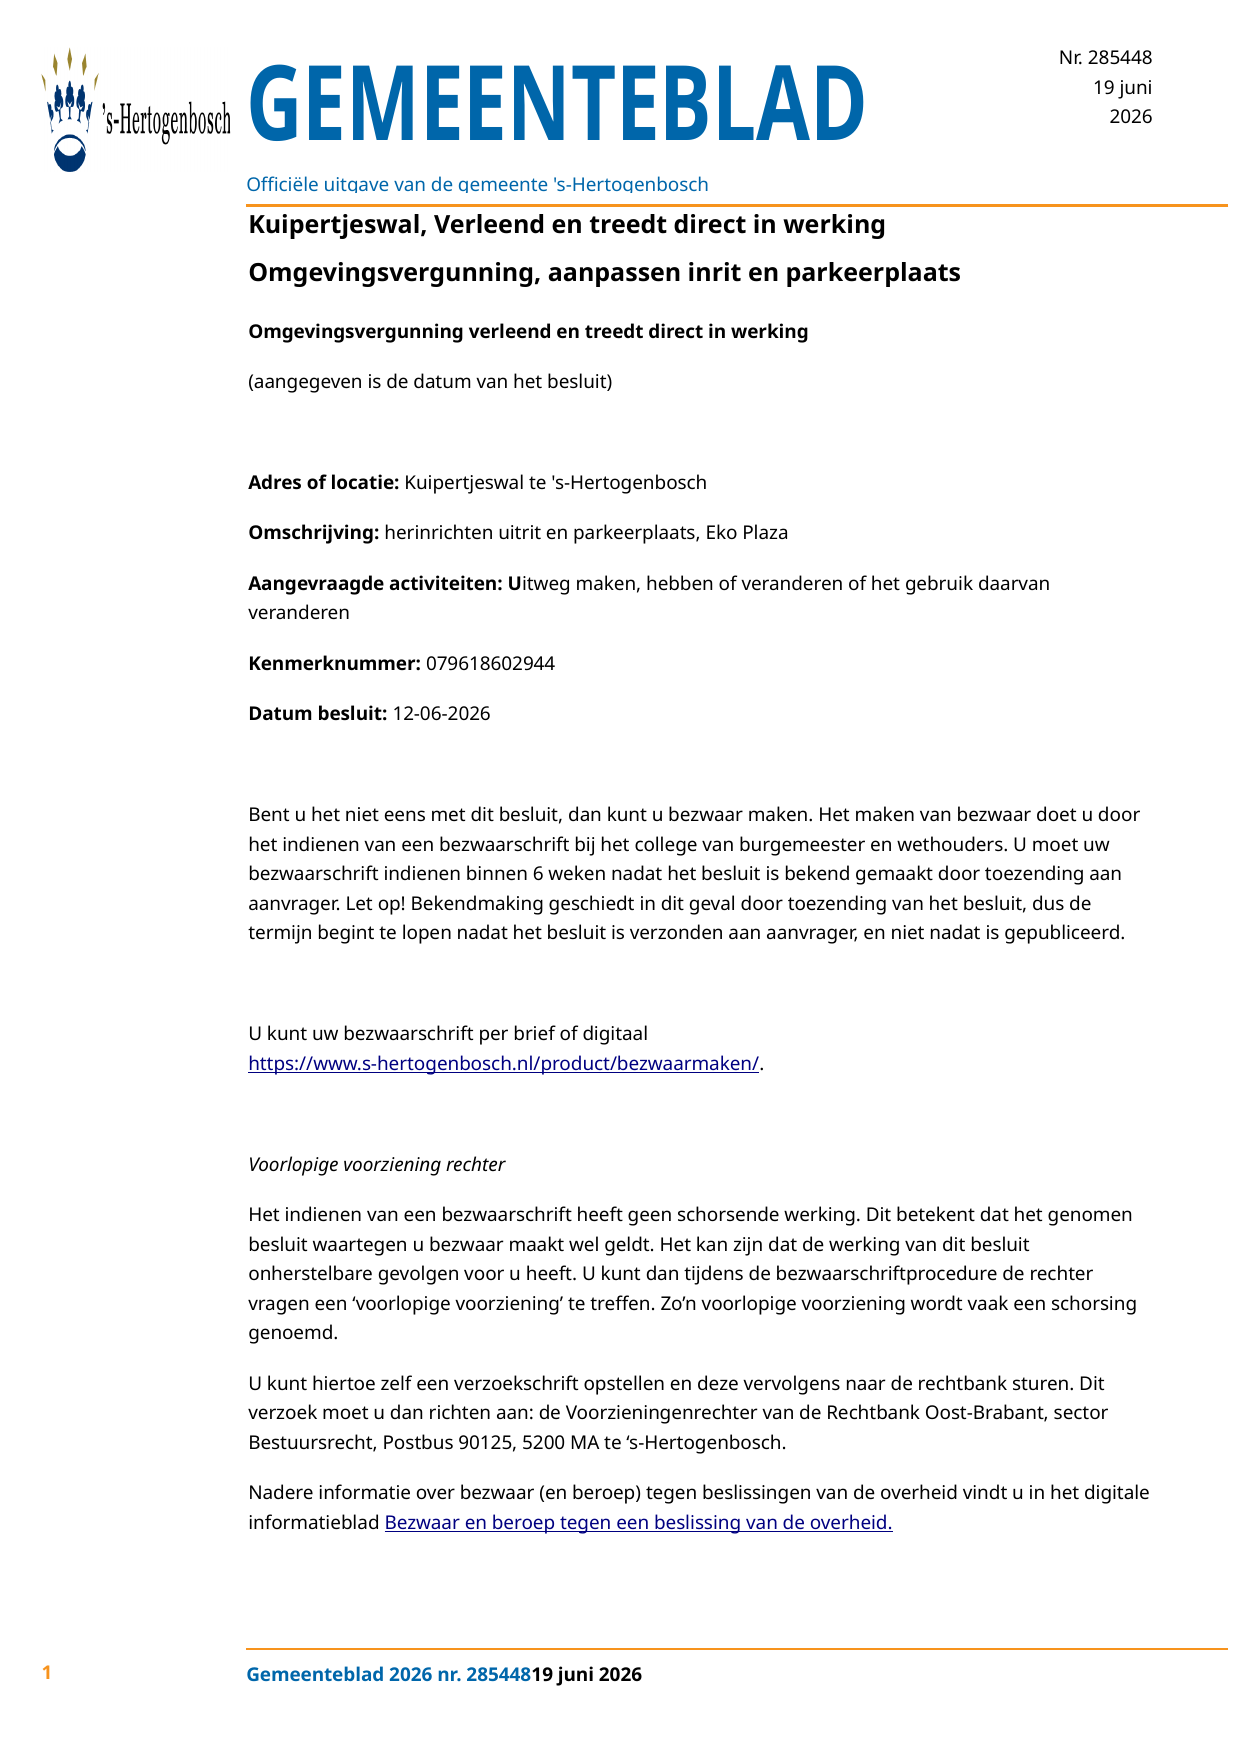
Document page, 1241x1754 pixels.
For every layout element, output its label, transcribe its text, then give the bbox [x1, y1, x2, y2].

text Nadere informatie over bezwaar (en beroep) tegen beslissingen van de overheid vindt u in het digitale informatieblad Bezwaar en beroep tegen een beslissing van de overheid. [248, 1479, 1152, 1535]
text Het indienen van een bezwaarschrift heeft geen schorsende werking. Dit betekent dat het genomen besluit waartegen u bezwaar maakt wel geldt. Het kan zijn dat de werking van dit besluit onherstelbare gevolgen voor u heeft. U kunt dan tijdens de bezwaarschriftprocedure de rechter vragen een ‘voorlopige voorziening’ te treffen. Zo’n voorlopige voorziening wordt vaak een schorsing genoemd. [248, 1201, 1152, 1345]
text Kenmerknummer: 079618602944 [248, 650, 1152, 676]
picture [41, 47, 231, 172]
text U kunt hiertoe zelf een verzoekschrift opstellen en deze vervolgens naar de rechtbank sturen. Dit verzoek moet u dan richten aan: de Voorzieningenrechter van de Rechtbank Oost-Brabant, sector Bestuursrecht, Postbus 90125, 5200 MA te ‘s-Hertogenbosch. [248, 1370, 1152, 1455]
text Omschrijving: herinrichten uitrit en parkeerplaats, Eko Plaza [248, 519, 1152, 545]
text U kunt uw bezwaarschrift per brief of digitaal https://www.s-hertogenbosch.nl/product/bezwaarmaken/. [248, 1020, 1152, 1076]
text Omgevingsvergunning verleend en treedt direct in werking [248, 318, 1152, 344]
text Datum besluit: 12-06-2026 [248, 700, 1152, 726]
text Aangevraagde activiteiten: Uitweg maken, hebben of veranderen of het gebruik daarvan veranderen [248, 570, 1152, 625]
text Adres of locatie: Kuipertjeswal te 's-Hertogenbosch [248, 469, 1152, 495]
text Kuipertjeswal, Verleend en treedt direct in werking Omgevingsvergunning, aanpassen inrit en parkeerplaats [248, 207, 1152, 288]
text (aangegeven is de datum van het besluit) [248, 368, 1152, 394]
text Bent u het niet eens met dit besluit, dan kunt u bezwaar maken. Het maken van bezwaar doet u door het indienen van een bezwaarschrift bij het college van burgemeester en wethouders. U moet uw bezwaarschrift indienen binnen 6 weken nadat het besluit is bekend gemaakt door toezending aan aanvrager. Let op! Bekendmaking geschiedt in dit geval door toezending van het besluit, dus de termijn begint te lopen nadat het besluit is verzonden aan aanvrager, en niet nadat is gepubliceerd. [248, 801, 1152, 945]
text Voorlopige voorziening rechter [248, 1151, 1152, 1177]
